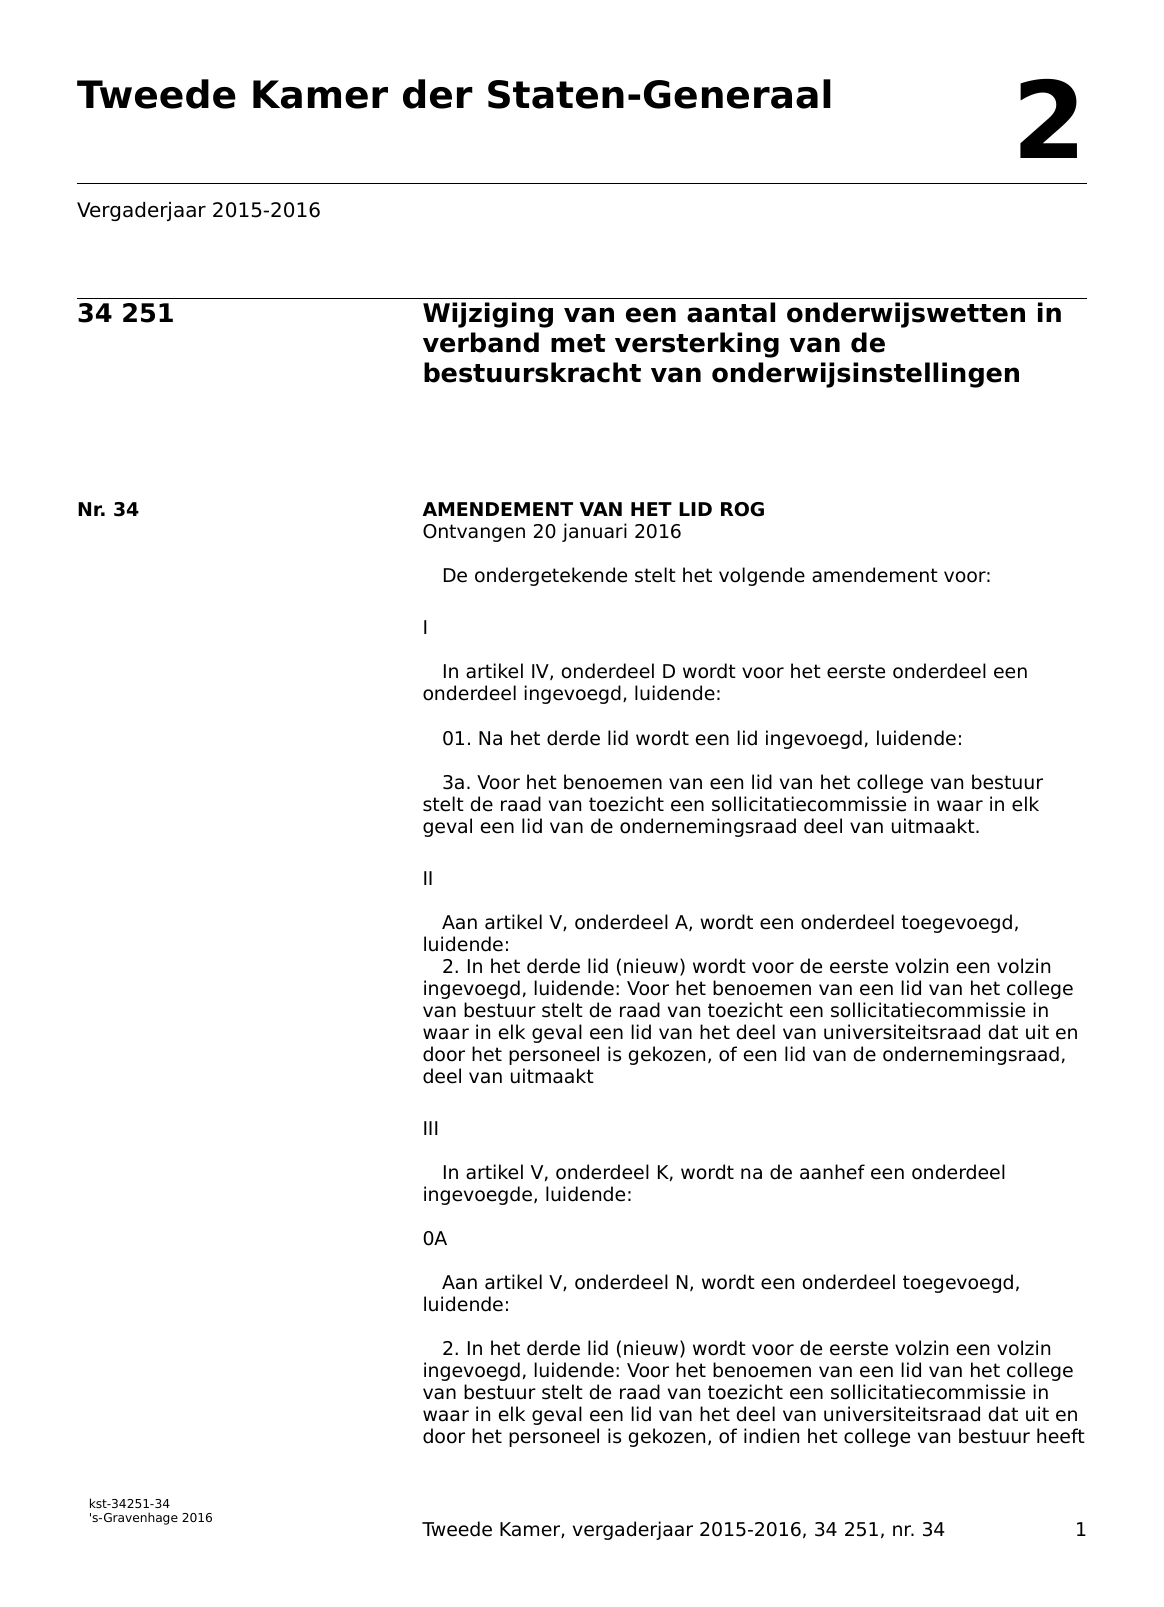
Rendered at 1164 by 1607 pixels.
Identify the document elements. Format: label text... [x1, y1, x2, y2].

text Ontvangen 20 januari 2016 [422, 521, 1087, 543]
subtitle I [422, 617, 1087, 639]
text Aan artikel V, onderdeel N, wordt een onderdeel toegevoegd, luidende: [422, 1272, 1087, 1316]
table_header 2 [886, 59, 1087, 183]
subtitle II [422, 868, 1087, 889]
text 2. In het derde lid (nieuw) wordt voor de eerste volzin een volzin ingevoegd, luidende: Voor het benoemen van een lid van het college van bestuur stelt de raad van toezicht een sollicitatiecommissie in waar in elk geval een lid van het deel van universiteitsraad dat uit en door het personeel is gekozen, of indien het college van bestuur heeft [422, 1338, 1087, 1448]
text In artikel IV, onderdeel D wordt voor het eerste onderdeel een onderdeel ingevoegd, luidende: [422, 661, 1087, 705]
text 3a. Voor het benoemen van een lid van het college van bestuur stelt de raad van toezicht een sollicitatiecommissie in waar in elk geval een lid van de ondernemingsraad deel van uitmaakt. [422, 772, 1087, 838]
table_header Tweede Kamer der Staten-Generaal [77, 59, 886, 183]
text 01. Na het derde lid wordt een lid ingevoegd, luidende: [422, 727, 1087, 749]
subtitle 34 251 Wijziging van een aantal onderwijswetten in verband met versterking van de bestuurskracht van onderwijsinstellingen [77, 299, 1087, 388]
table_cell Vergaderjaar 2015-2016 [77, 184, 1087, 298]
text 0A [422, 1228, 1087, 1250]
subtitle Nr. 34 AMENDEMENT VAN HET LID ROG [77, 499, 1087, 521]
text kst-34251-34 [88, 1497, 323, 1511]
text Aan artikel V, onderdeel A, wordt een onderdeel toegevoegd, luidende: [422, 912, 1087, 956]
text De ondergetekende stelt het volgende amendement voor: [422, 565, 1087, 587]
subtitle III [422, 1118, 1087, 1139]
text 2. In het derde lid (nieuw) wordt voor de eerste volzin een volzin ingevoegd, luidende: Voor het benoemen van een lid van het college van bestuur stelt de raad van toezicht een sollicitatiecommissie in waar in elk geval een lid van het deel van universiteitsraad dat uit en door het personeel is gekozen, of een lid van de ondernemingsraad, deel van uitmaakt [422, 956, 1087, 1088]
text In artikel V, onderdeel K, wordt na de aanhef een onderdeel ingevoegde, luidende: [422, 1162, 1087, 1206]
text 's-Gravenhage 2016 [88, 1511, 323, 1525]
